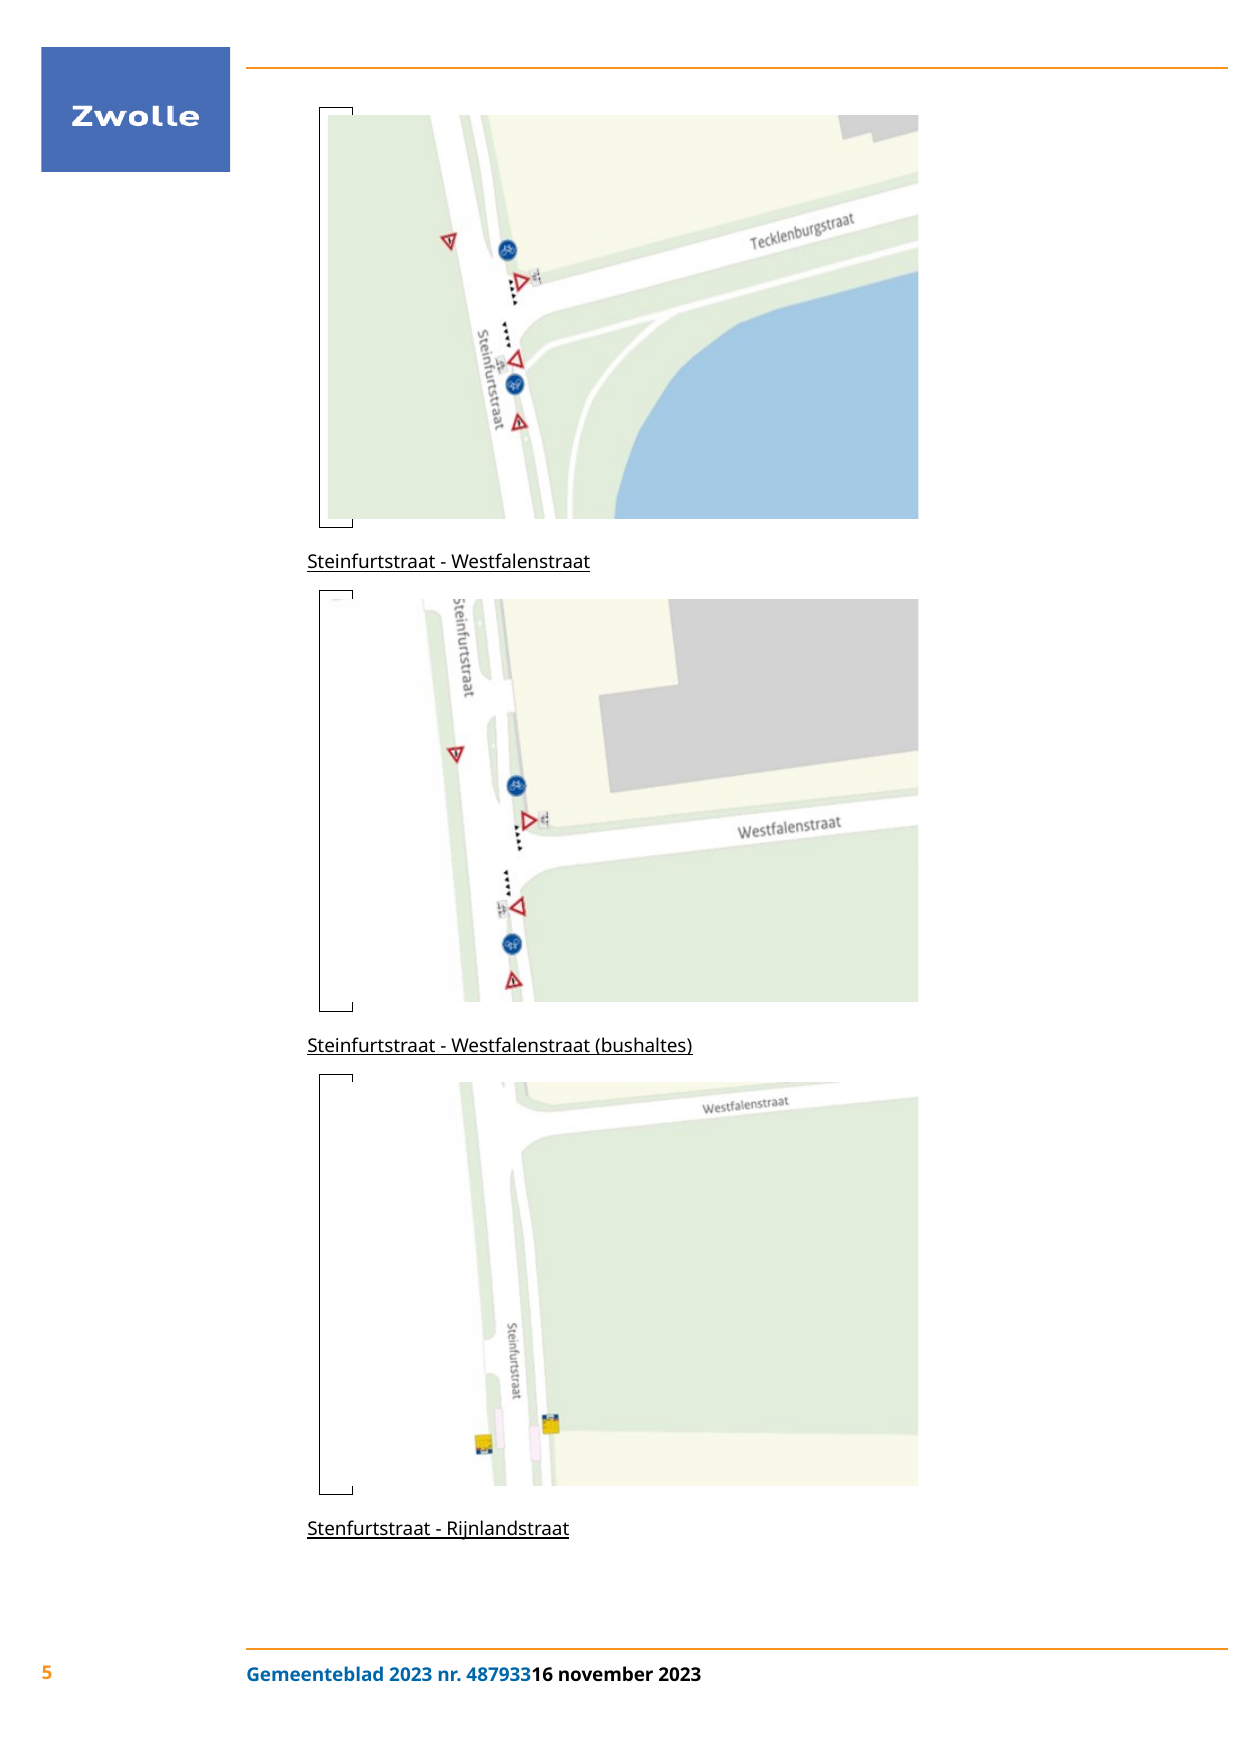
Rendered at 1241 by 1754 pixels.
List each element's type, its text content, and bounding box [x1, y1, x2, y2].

picture [327, 1082, 919, 1486]
list Stenfurtstraat - Rijnlandstraat [248, 1516, 1152, 1541]
picture [327, 115, 919, 519]
picture [327, 599, 919, 1002]
picture [41, 47, 231, 172]
list Steinfurtstraat - Westfalenstraat [248, 549, 1152, 574]
list Steinfurtstraat - Westfalenstraat (bushaltes) [248, 1032, 1152, 1058]
